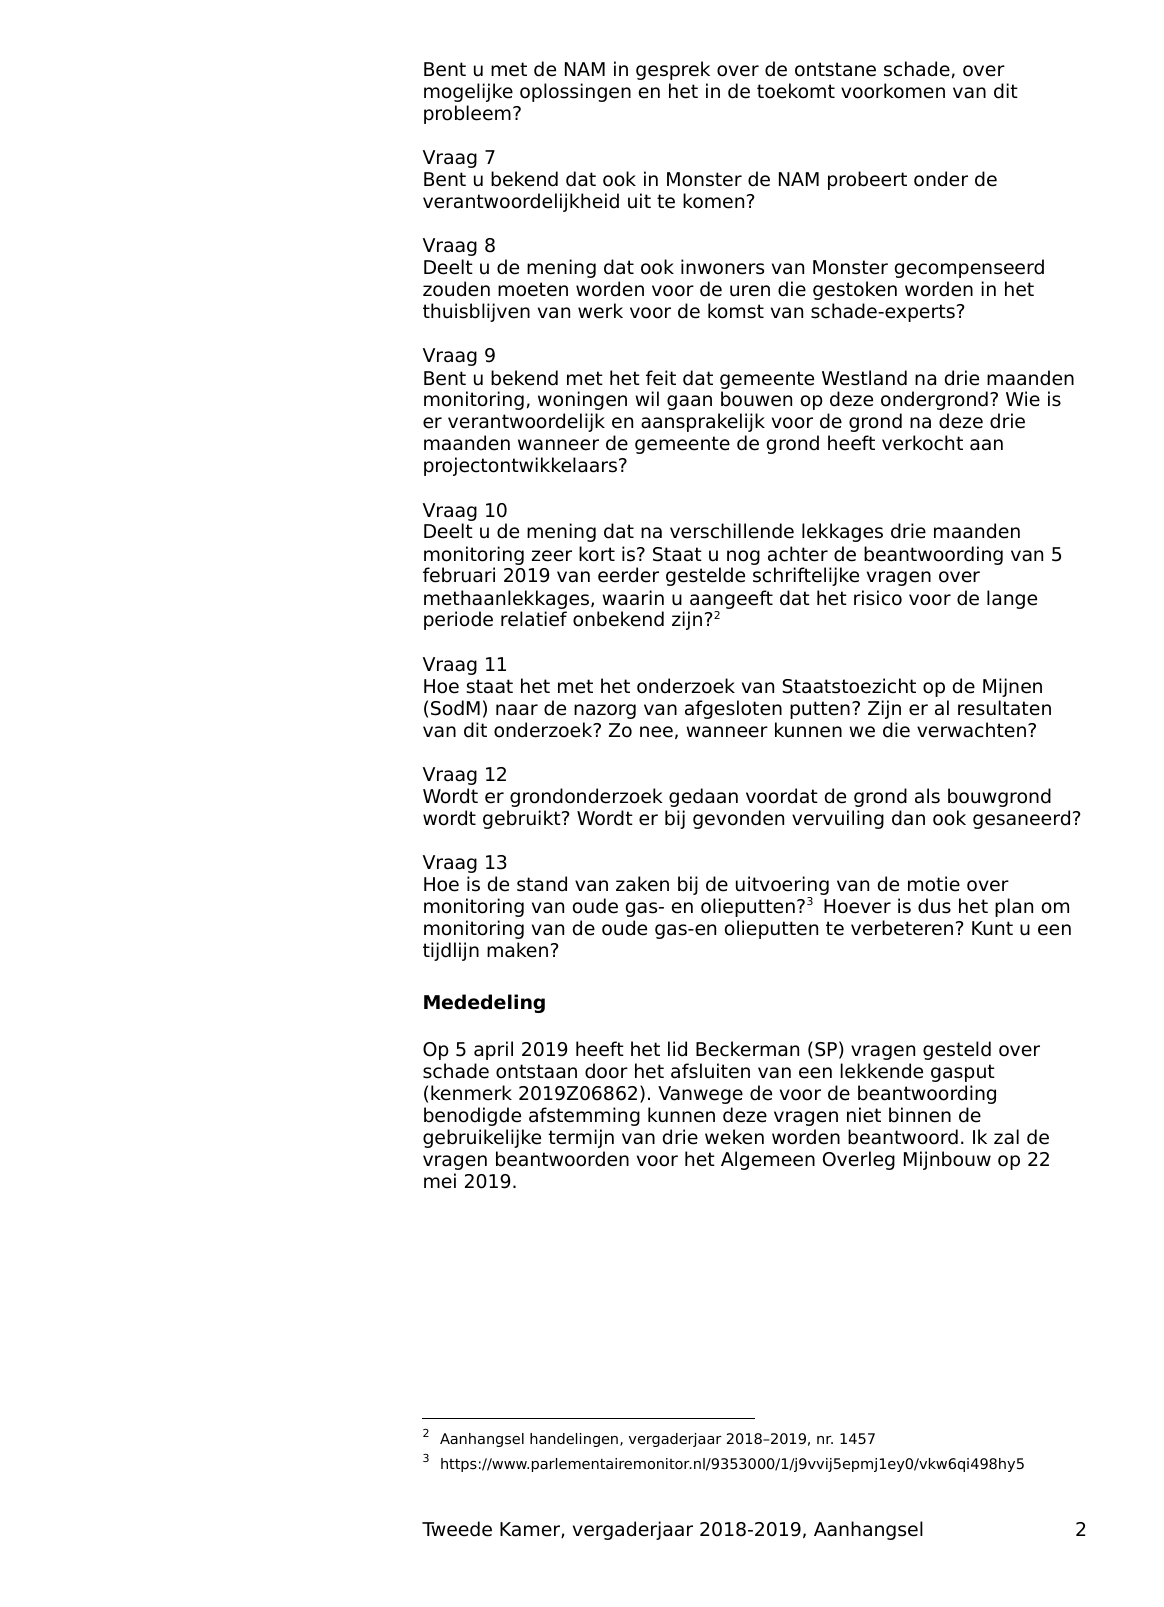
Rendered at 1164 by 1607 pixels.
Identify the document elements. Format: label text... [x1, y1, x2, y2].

text https://www.parlementairemonitor.nl/9353000/1/j9vvij5epmj1ey0/vkw6qi498hy5 [422, 1452, 1087, 1474]
text Op 5 april 2019 heeft het lid Beckerman (SP) vragen gesteld over schade ontstaan door het afsluiten van een lekkende gasput (kenmerk 2019Z06862). Vanwege de voor de beantwoording benodigde afstemming kunnen deze vragen niet binnen de gebruikelijke termijn van drie weken worden beantwoord. Ik zal de vragen beantwoorden voor het Algemeen Overleg Mijnbouw op 22 mei 2019. [422, 1039, 1087, 1192]
text Bent u met de NAM in gesprek over de ontstane schade, over mogelijke oplossingen en het in de toekomt voorkomen van dit probleem? [422, 59, 1087, 125]
text Vraag 8 [422, 235, 1087, 257]
text Bent u bekend dat ook in Monster de NAM probeert onder de verantwoordelijkheid uit te komen? [422, 169, 1087, 213]
text Hoe staat het met het onderzoek van Staatstoezicht op de Mijnen (SodM) naar de nazorg van afgesloten putten? Zijn er al resultaten van dit onderzoek? Zo nee, wanneer kunnen we die verwachten? [422, 676, 1087, 741]
text Vraag 13 [422, 852, 1087, 874]
subtitle Mededeling [422, 992, 1087, 1014]
text Vraag 10 [422, 499, 1087, 521]
text Deelt u de mening dat ook inwoners van Monster gecompenseerd zouden moeten worden voor de uren die gestoken worden in het thuisblijven van werk voor de komst van schade-experts? [422, 257, 1087, 323]
text Vraag 12 [422, 764, 1087, 786]
text Bent u bekend met het feit dat gemeente Westland na drie maanden monitoring, woningen wil gaan bouwen op deze ondergrond? Wie is er verantwoordelijk en aansprakelijk voor de grond na deze drie maanden wanneer de gemeente de grond heeft verkocht aan projectontwikkelaars? [422, 367, 1087, 477]
text Deelt u de mening dat na verschillende lekkages drie maanden monitoring zeer kort is? Staat u nog achter de beantwoording van 5 februari 2019 van eerder gestelde schriftelijke vragen over methaanlekkages, waarin u aangeeft dat het risico voor de lange periode relatief onbekend zijn? [422, 521, 1087, 631]
text Vraag 11 [422, 653, 1087, 676]
text Hoe is de stand van zaken bij de uitvoering van de motie over monitoring van oude gas- en olieputten? Hoever is dus het plan om monitoring van de oude gas-en olieputten te verbeteren? Kunt u een tijdlijn maken? [422, 874, 1087, 962]
text Wordt er grondonderzoek gedaan voordat de grond als bouwgrond wordt gebruikt? Wordt er bij gevonden vervuiling dan ook gesaneerd? [422, 786, 1087, 829]
text Aanhangsel handelingen, vergaderjaar 2018–2019, nr. 1457 [422, 1427, 1087, 1449]
text Vraag 7 [422, 147, 1087, 169]
text Vraag 9 [422, 345, 1087, 367]
